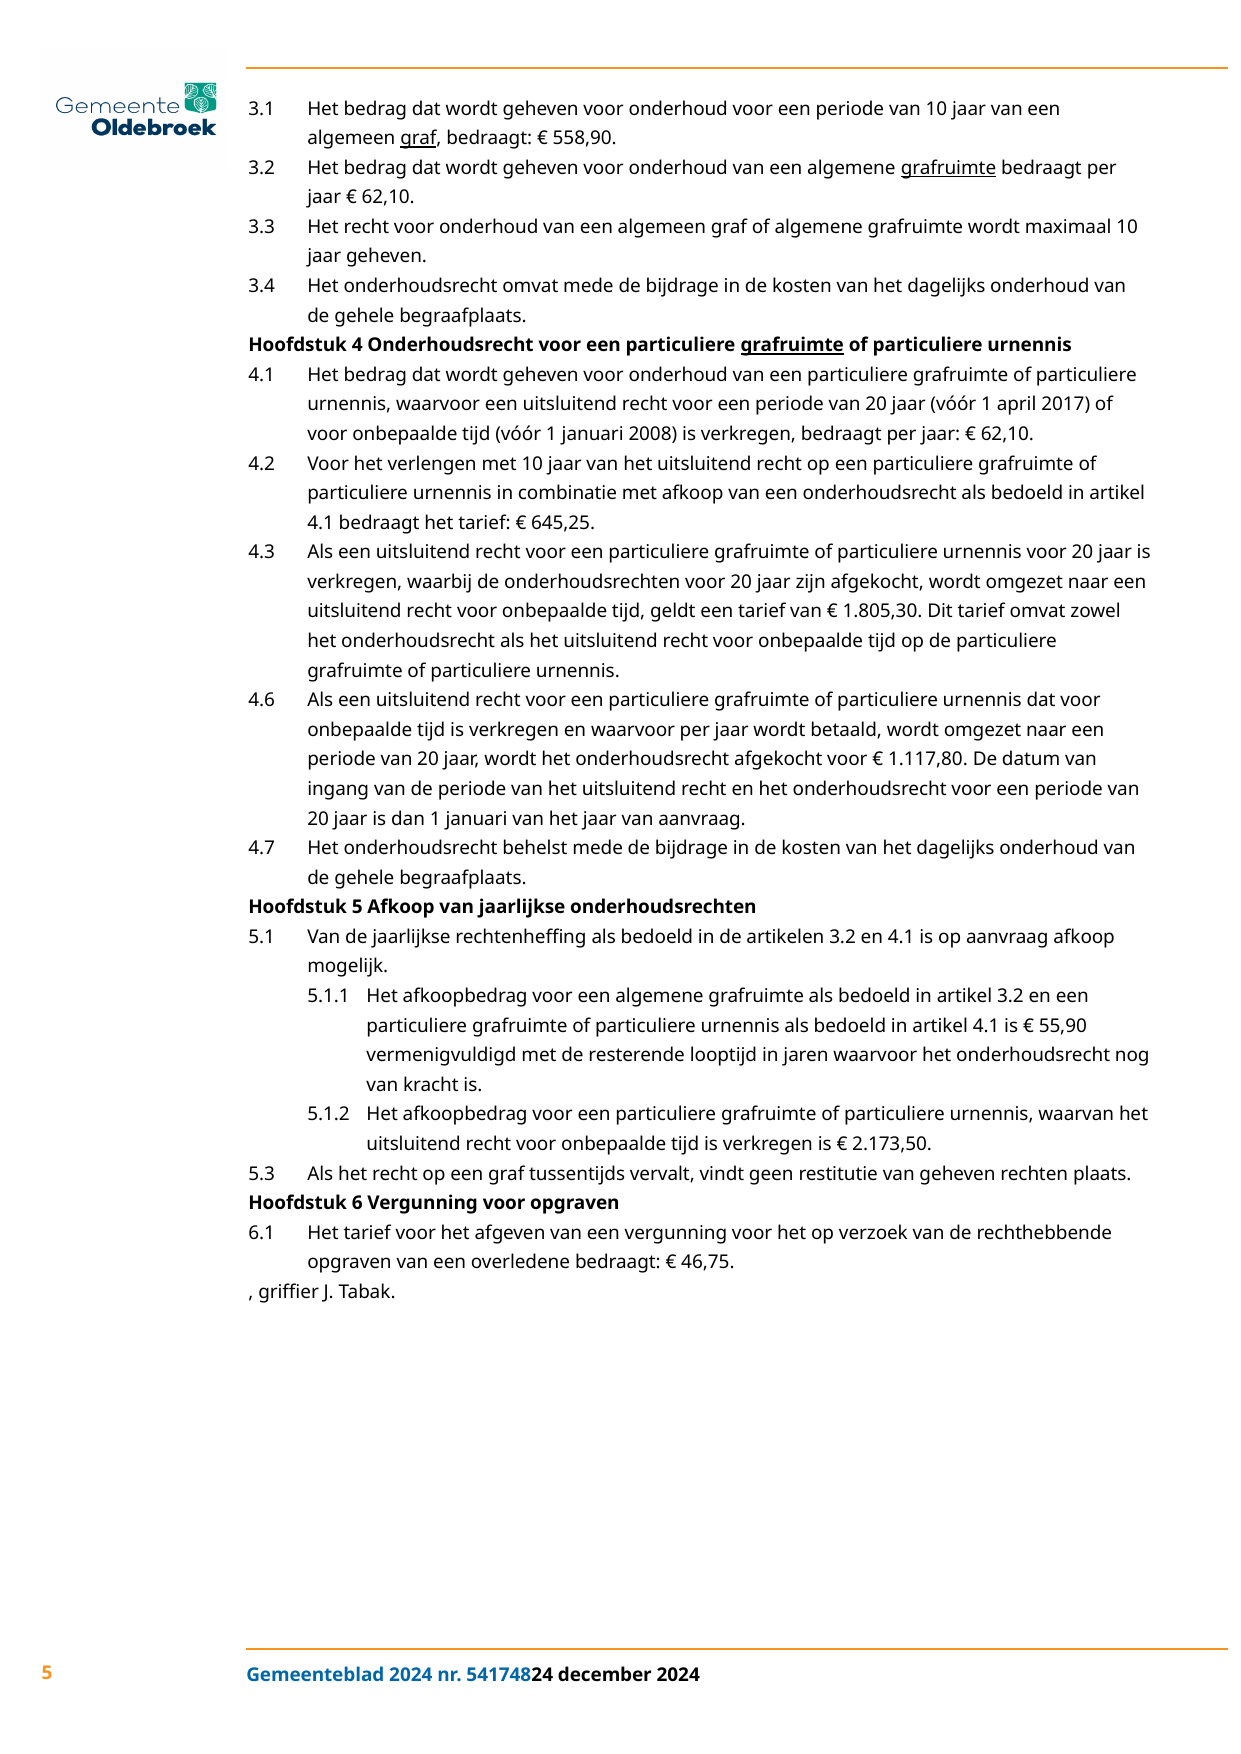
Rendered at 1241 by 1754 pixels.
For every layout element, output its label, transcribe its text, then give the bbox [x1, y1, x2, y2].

list Het recht voor onderhoud van een algemeen graf of algemene grafruimte wordt maximaal 10 jaar geheven. [248, 213, 1152, 268]
list Het onderhoudsrecht behelst mede de bijdrage in de kosten van het dagelijks onderhoud van de gehele begraafplaats. [248, 834, 1152, 890]
text , griffier J. Tabak. [248, 1278, 1152, 1304]
list Voor het verlengen met 10 jaar van het uitsluitend recht op een particuliere grafruimte of particuliere urnennis in combinatie met afkoop van een onderhoudsrecht als bedoeld in artikel 4.1 bedraagt het tarief: € 645,25. [248, 450, 1152, 535]
text Hoofdstuk 6 Vergunning voor opgraven [248, 1189, 1152, 1215]
list Het afkoopbedrag voor een algemene grafruimte als bedoeld in artikel 3.2 en een particuliere grafruimte of particuliere urnennis als bedoeld in artikel 4.1 is € 55,90 vermenigvuldigd met de resterende looptijd in jaren waarvoor het onderhoudsrecht nog van kracht is. [307, 982, 1152, 1097]
list Het bedrag dat wordt geheven voor onderhoud voor een periode van 10 jaar van een algemeen graf, bedraagt: € 558,90. [248, 95, 1152, 150]
text Hoofdstuk 4 Onderhoudsrecht voor een particuliere grafruimte of particuliere urnennis [248, 331, 1152, 357]
list Het onderhoudsrecht omvat mede de bijdrage in de kosten van het dagelijks onderhoud van de gehele begraafplaats. [248, 272, 1152, 328]
list Als een uitsluitend recht voor een particuliere grafruimte of particuliere urnennis voor 20 jaar is verkregen, waarbij de onderhoudsrechten voor 20 jaar zijn afgekocht, wordt omgezet naar een uitsluitend recht voor onbepaalde tijd, geldt een tarief van € 1.805,30. Dit tarief omvat zowel het onderhoudsrecht als het uitsluitend recht voor onbepaalde tijd op de particuliere grafruimte of particuliere urnennis. [248, 538, 1152, 683]
list Het afkoopbedrag voor een particuliere grafruimte of particuliere urnennis, waarvan het uitsluitend recht voor onbepaalde tijd is verkregen is € 2.173,50. [307, 1101, 1152, 1156]
list Van de jaarlijkse rechtenheffing als bedoeld in de artikelen 3.2 en 4.1 is op aanvraag afkoop mogelijk. [248, 923, 1152, 978]
list Het tarief voor het afgeven van een vergunning voor het op verzoek van de rechthebbende opgraven van een overledene bedraagt: € 46,75. [248, 1219, 1152, 1274]
list Het bedrag dat wordt geheven voor onderhoud van een particuliere grafruimte of particuliere urnennis, waarvoor een uitsluitend recht voor een periode van 20 jaar (vóór 1 april 2017) of voor onbepaalde tijd (vóór 1 januari 2008) is verkregen, bedraagt per jaar: € 62,10. [248, 361, 1152, 446]
list Het bedrag dat wordt geheven voor onderhoud van een algemene grafruimte bedraagt per jaar € 62,10. [248, 154, 1152, 209]
picture [41, 47, 231, 172]
text Hoofdstuk 5 Afkoop van jaarlijkse onderhoudsrechten [248, 893, 1152, 919]
list Als een uitsluitend recht voor een particuliere grafruimte of particuliere urnennis dat voor onbepaalde tijd is verkregen en waarvoor per jaar wordt betaald, wordt omgezet naar een periode van 20 jaar, wordt het onderhoudsrecht afgekocht voor € 1.117,80. De datum van ingang van de periode van het uitsluitend recht en het onderhoudsrecht voor een periode van 20 jaar is dan 1 januari van het jaar van aanvraag. [248, 686, 1152, 831]
list Als het recht op een graf tussentijds vervalt, vindt geen restitutie van geheven rechten plaats. [248, 1160, 1152, 1186]
